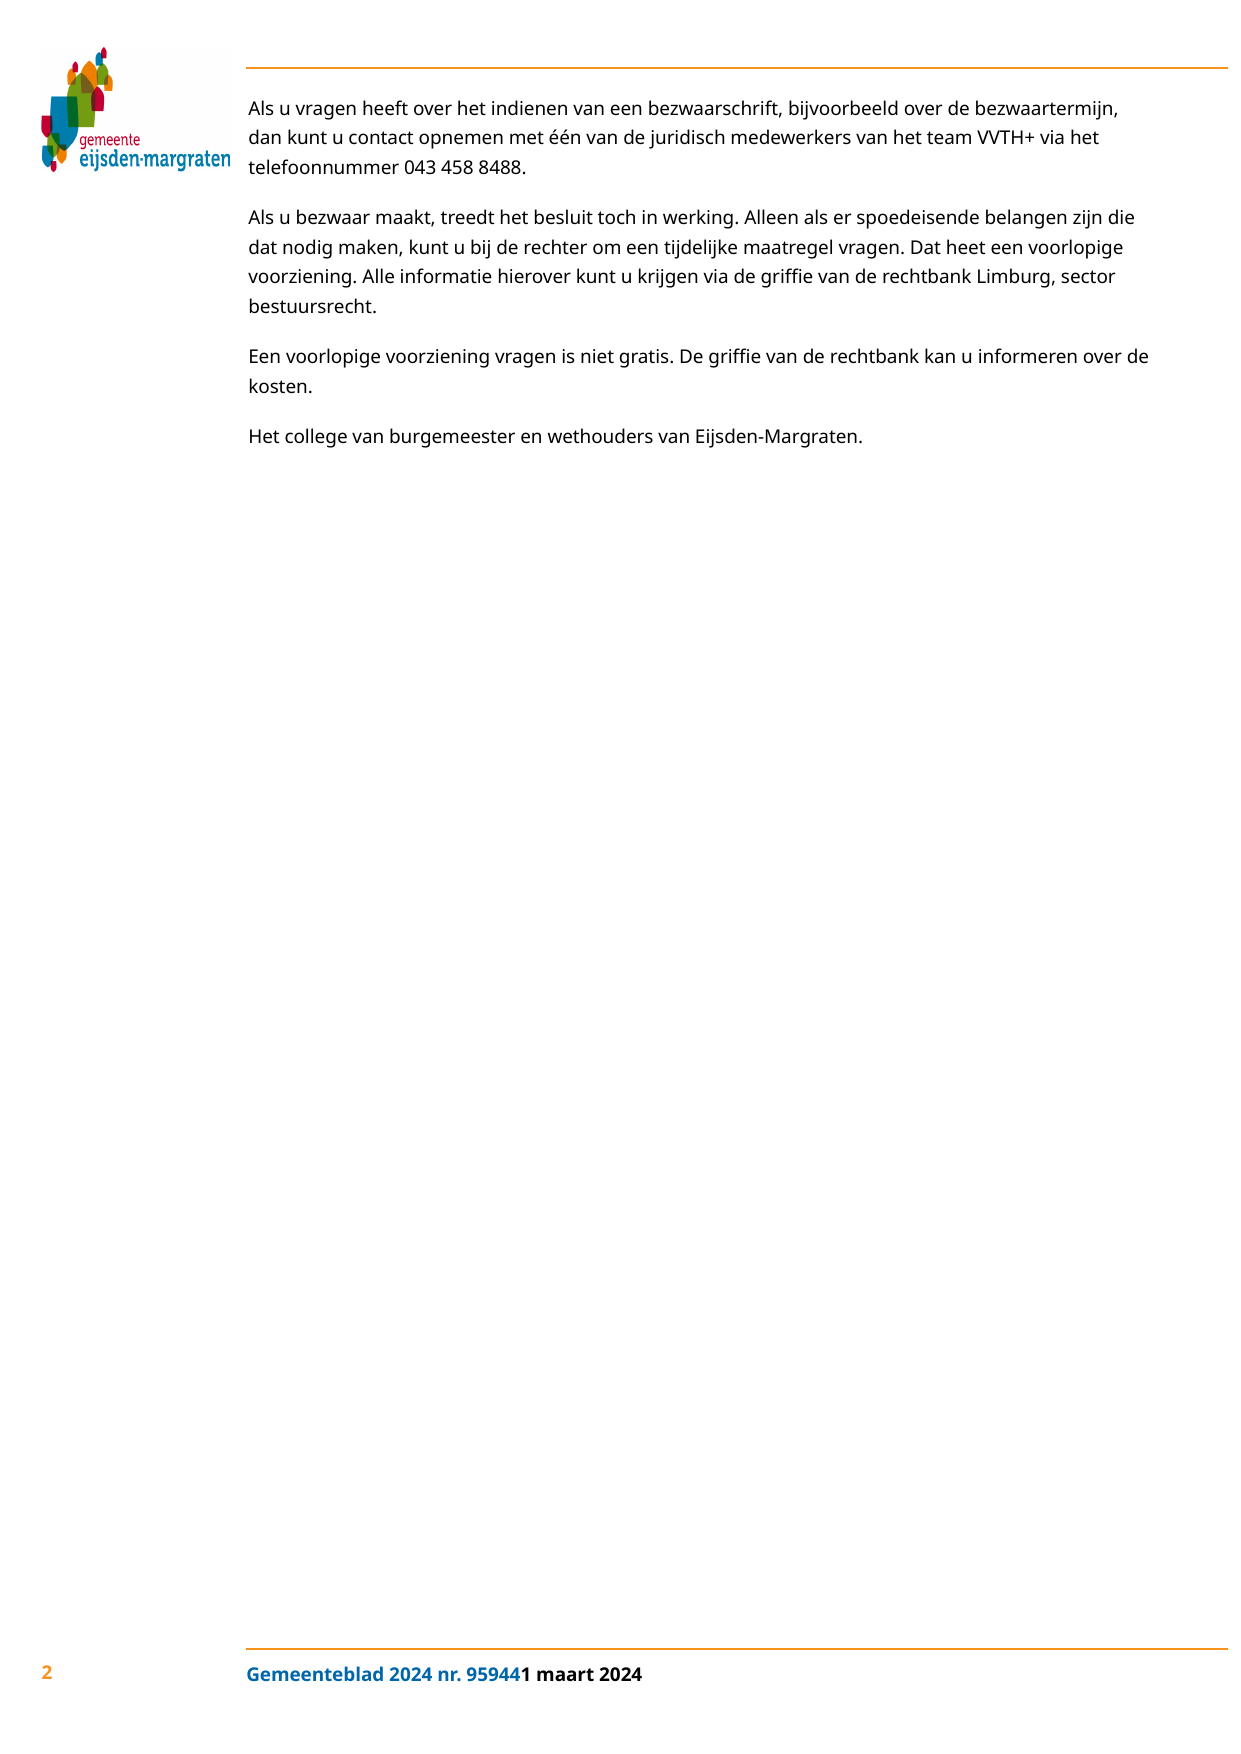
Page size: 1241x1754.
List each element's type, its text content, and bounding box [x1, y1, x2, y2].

picture [41, 47, 231, 172]
text Een voorlopige voorziening vragen is niet gratis. De griffie van de rechtbank kan u informeren over de kosten. [248, 343, 1152, 399]
text Het college van burgemeester en wethouders van Eijsden-Margraten. [248, 423, 1152, 449]
text Als u bezwaar maakt, treedt het besluit toch in werking. Alleen als er spoedeisende belangen zijn die dat nodig maken, kunt u bij de rechter om een tijdelijke maatregel vragen. Dat heet een voorlopige voorziening. Alle informatie hierover kunt u krijgen via de griffie van de rechtbank Limburg, sector bestuursrecht. [248, 204, 1152, 319]
text Als u vragen heeft over het indienen van een bezwaarschrift, bijvoorbeeld over de bezwaartermijn, dan kunt u contact opnemen met één van de juridisch medewerkers van het team VVTH+ via het telefoonnummer 043 458 8488. [248, 95, 1152, 180]
